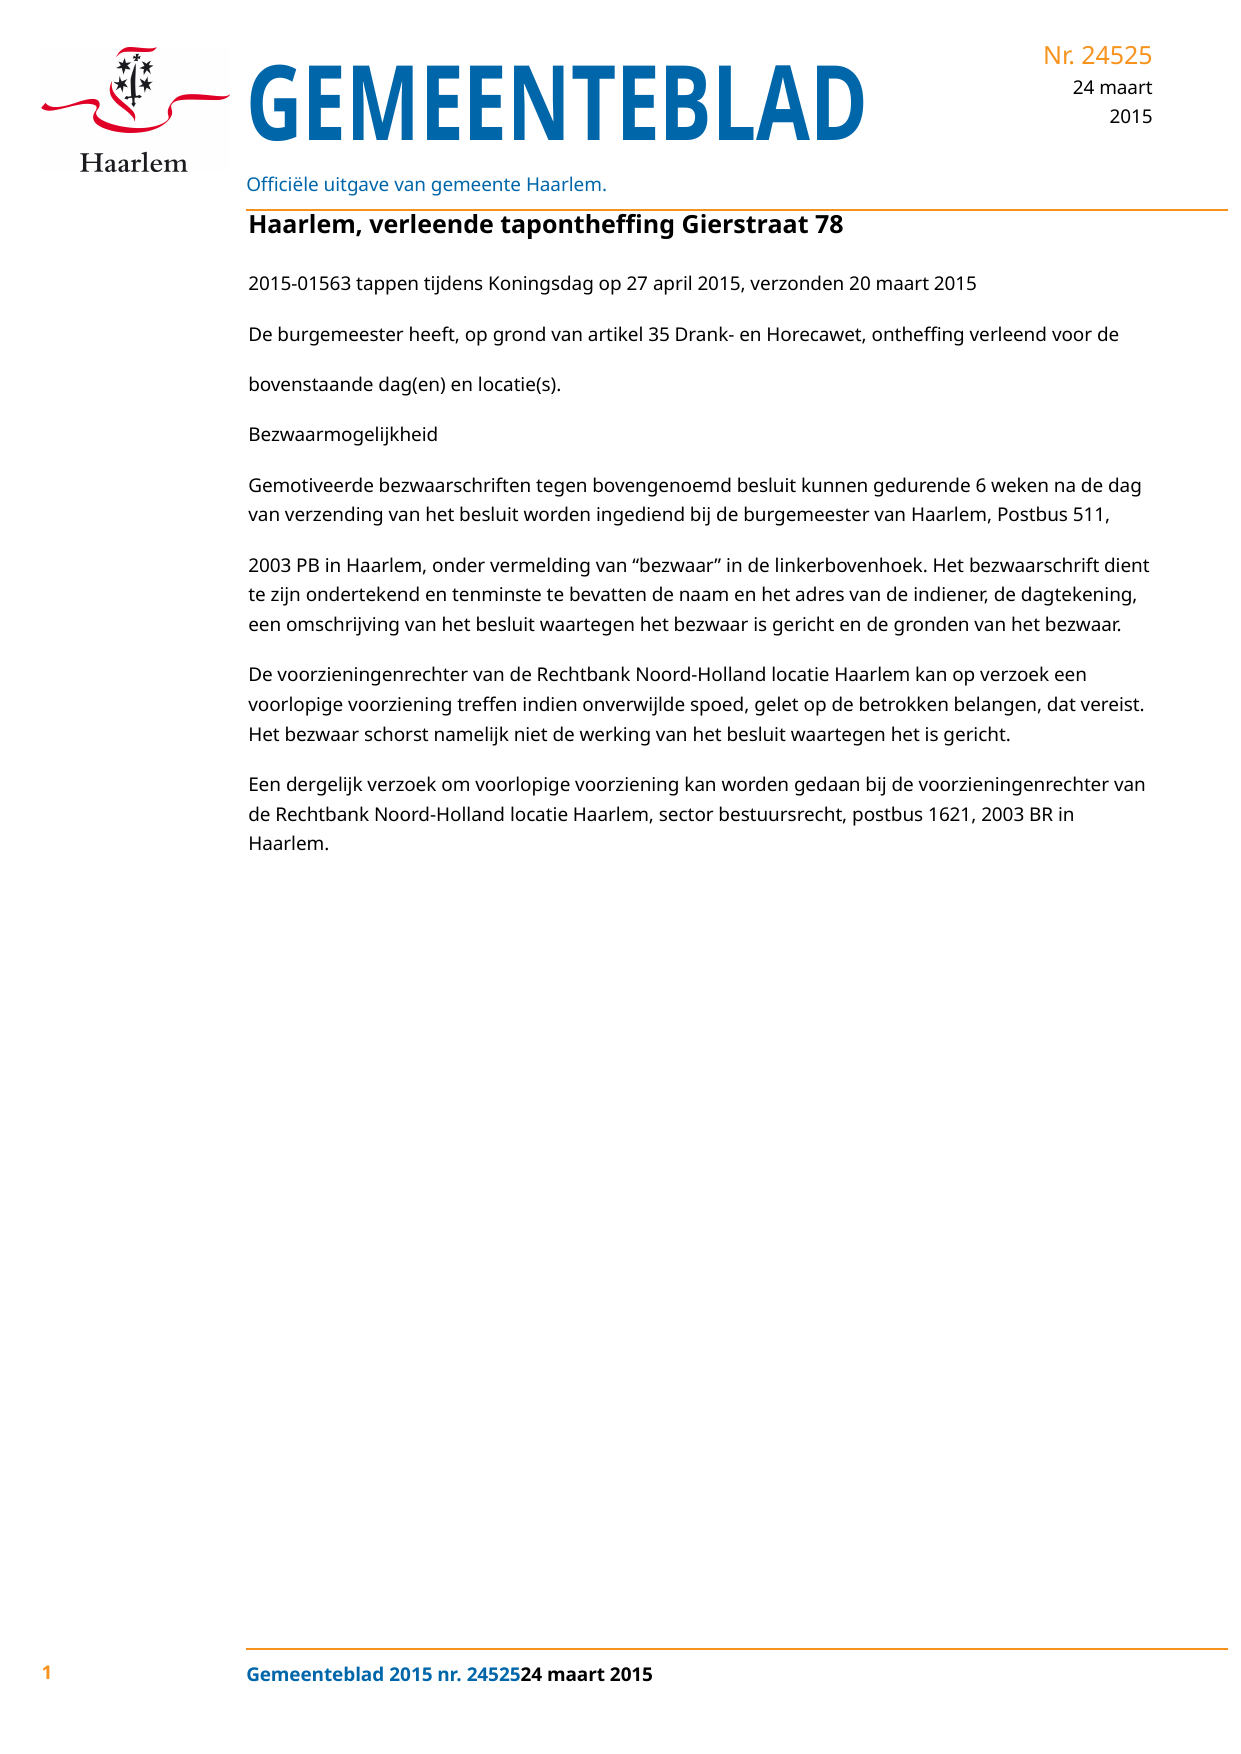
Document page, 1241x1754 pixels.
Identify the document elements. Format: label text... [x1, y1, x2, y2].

text Gemotiveerde bezwaarschriften tegen bovengenoemd besluit kunnen gedurende 6 weken na de dag van verzending van het besluit worden ingediend bij de burgemeester van Haarlem, Postbus 511, [248, 472, 1152, 527]
picture [41, 47, 231, 172]
text 2003 PB in Haarlem, onder vermelding van “bezwaar” in de linkerbovenhoek. Het bezwaarschrift dient te zijn ondertekend en tenminste te bevatten de naam en het adres van de indiener, de dagtekening, een omschrijving van het besluit waartegen het bezwaar is gericht en de gronden van het bezwaar. [248, 552, 1152, 637]
text bovenstaande dag(en) en locatie(s). [248, 371, 1152, 397]
text Haarlem, verleende tapontheffing Gierstraat 78 [248, 211, 1152, 241]
text De voorzieningenrechter van de Rechtbank Noord-Holland locatie Haarlem kan op verzoek een voorlopige voorziening treffen indien onverwijlde spoed, gelet op de betrokken belangen, dat vereist. Het bezwaar schorst namelijk niet de werking van het besluit waartegen het is gericht. [248, 662, 1152, 746]
text Een dergelijk verzoek om voorlopige voorziening kan worden gedaan bij de voorzieningenrechter van de Rechtbank Noord-Holland locatie Haarlem, sector bestuursrecht, postbus 1621, 2003 BR in Haarlem. [248, 771, 1152, 856]
text De burgemeester heeft, op grond van artikel 35 Drank- en Horecawet, ontheffing verleend voor de [248, 321, 1152, 346]
text 2015-01563 tappen tijdens Koningsdag op 27 april 2015, verzonden 20 maart 2015 [248, 270, 1152, 296]
text Bezwaarmogelijkheid [248, 422, 1152, 447]
